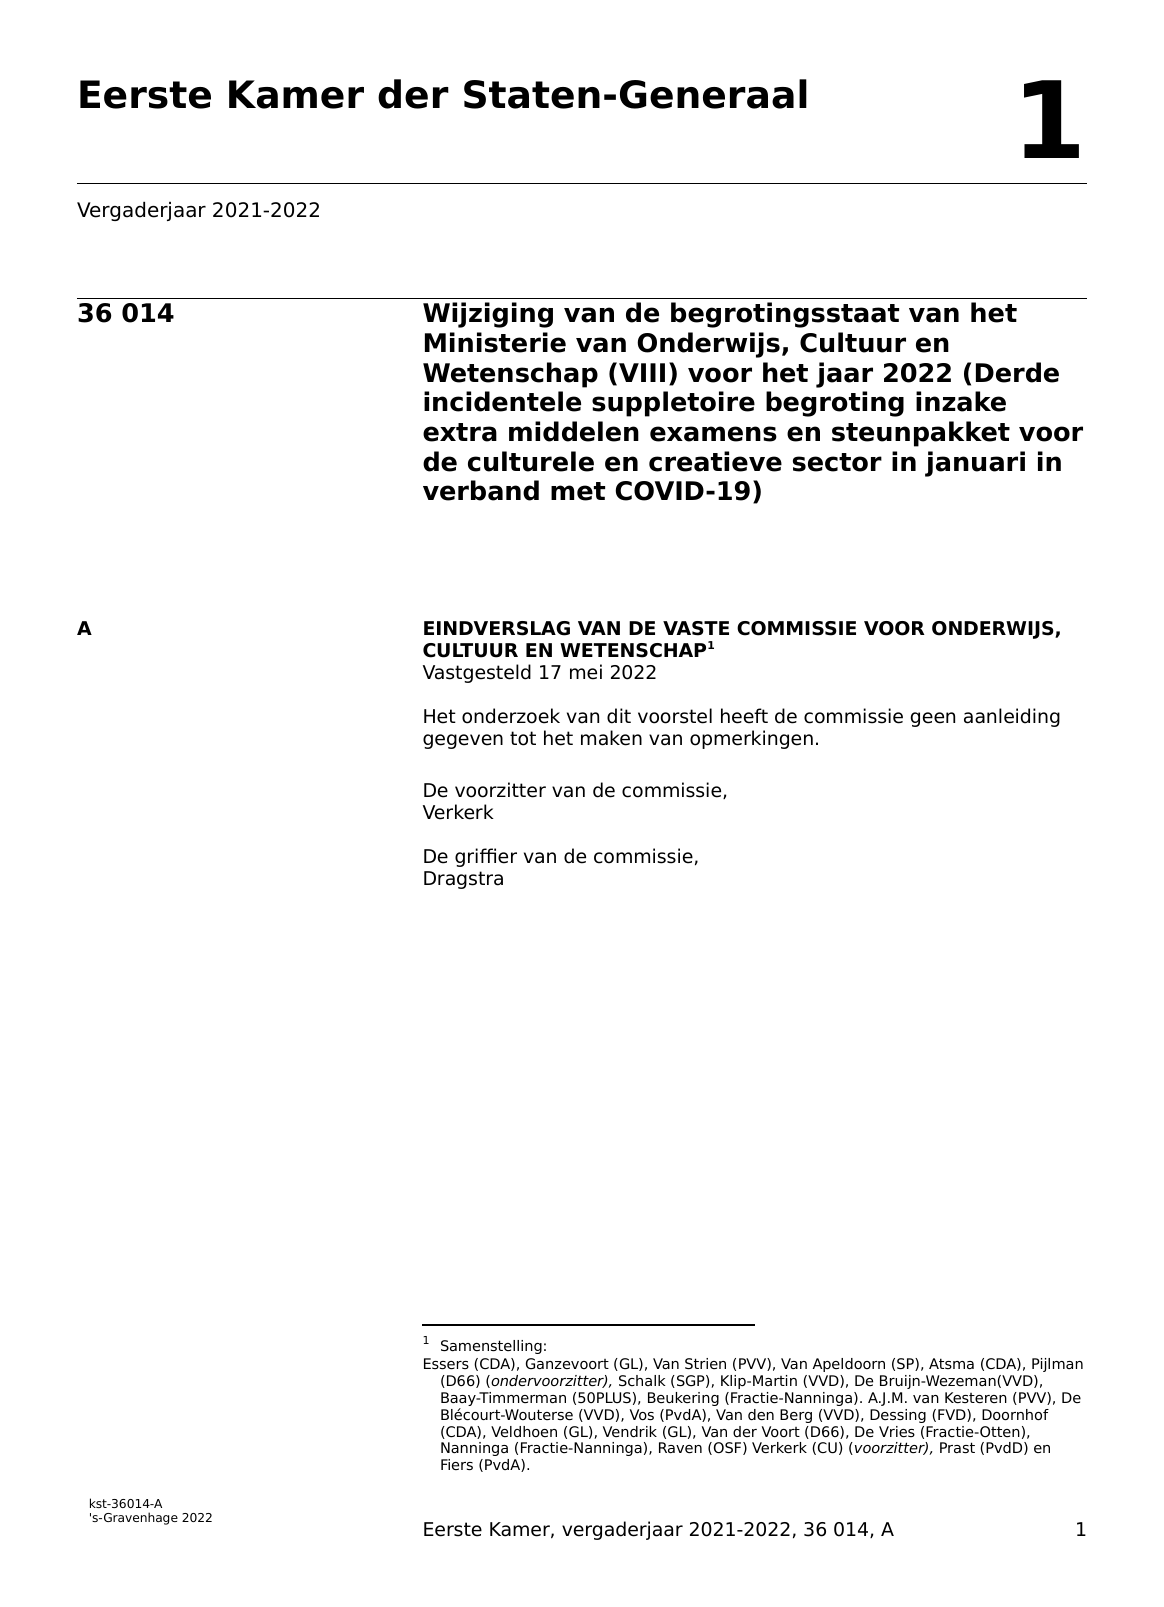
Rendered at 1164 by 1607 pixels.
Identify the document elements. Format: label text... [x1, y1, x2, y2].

text De voorzitter van de commissie, Verkerk [422, 780, 1087, 824]
subtitle 36 014 Wijziging van de begrotingsstaat van het Ministerie van Onderwijs, Cultuur en Wetenschap (VIII) voor het jaar 2022 (Derde incidentele suppletoire begroting inzake extra middelen examens en steunpakket voor de culturele en creatieve sector in januari in verband met COVID-19) [77, 299, 1087, 507]
subtitle A EINDVERSLAG VAN DE VASTE COMMISSIE VOOR ONDERWIJS, CULTUUR EN WETENSCHAP [77, 618, 1087, 662]
text Vastgesteld 17 mei 2022 [422, 662, 1087, 684]
text De griffier van de commissie, Dragstra [422, 846, 1087, 890]
text 's-Gravenhage 2022 [88, 1511, 323, 1525]
table_header Eerste Kamer der Staten-Generaal [77, 59, 886, 183]
text Essers (CDA), Ganzevoort (GL), Van Strien (PVV), Van Apeldoorn (SP), Atsma (CDA), Pijlman (D66) (ondervoorzitter), Schalk (SGP), Klip-Martin (VVD), De Bruijn-Wezeman(VVD), Baay-Timmerman (50PLUS), Beukering (Fractie-Nanninga). A.J.M. van Kesteren (PVV), De Blécourt-Wouterse (VVD), Vos (PvdA), Van den Berg (VVD), Dessing (FVD), Doornhof (CDA), Veldhoen (GL), Vendrik (GL), Van der Voort (D66), De Vries (Fractie-Otten), Nanninga (Fractie-Nanninga), Raven (OSF) Verkerk (CU) (voorzitter), Prast (PvdD) en Fiers (PvdA). [422, 1356, 1087, 1474]
text Samenstelling: [422, 1334, 1087, 1356]
text kst-36014-A [88, 1497, 323, 1511]
table_header 1 [886, 59, 1087, 183]
table_cell Vergaderjaar 2021-2022 [77, 184, 1087, 298]
text Het onderzoek van dit voorstel heeft de commissie geen aanleiding gegeven tot het maken van opmerkingen. [422, 706, 1087, 750]
